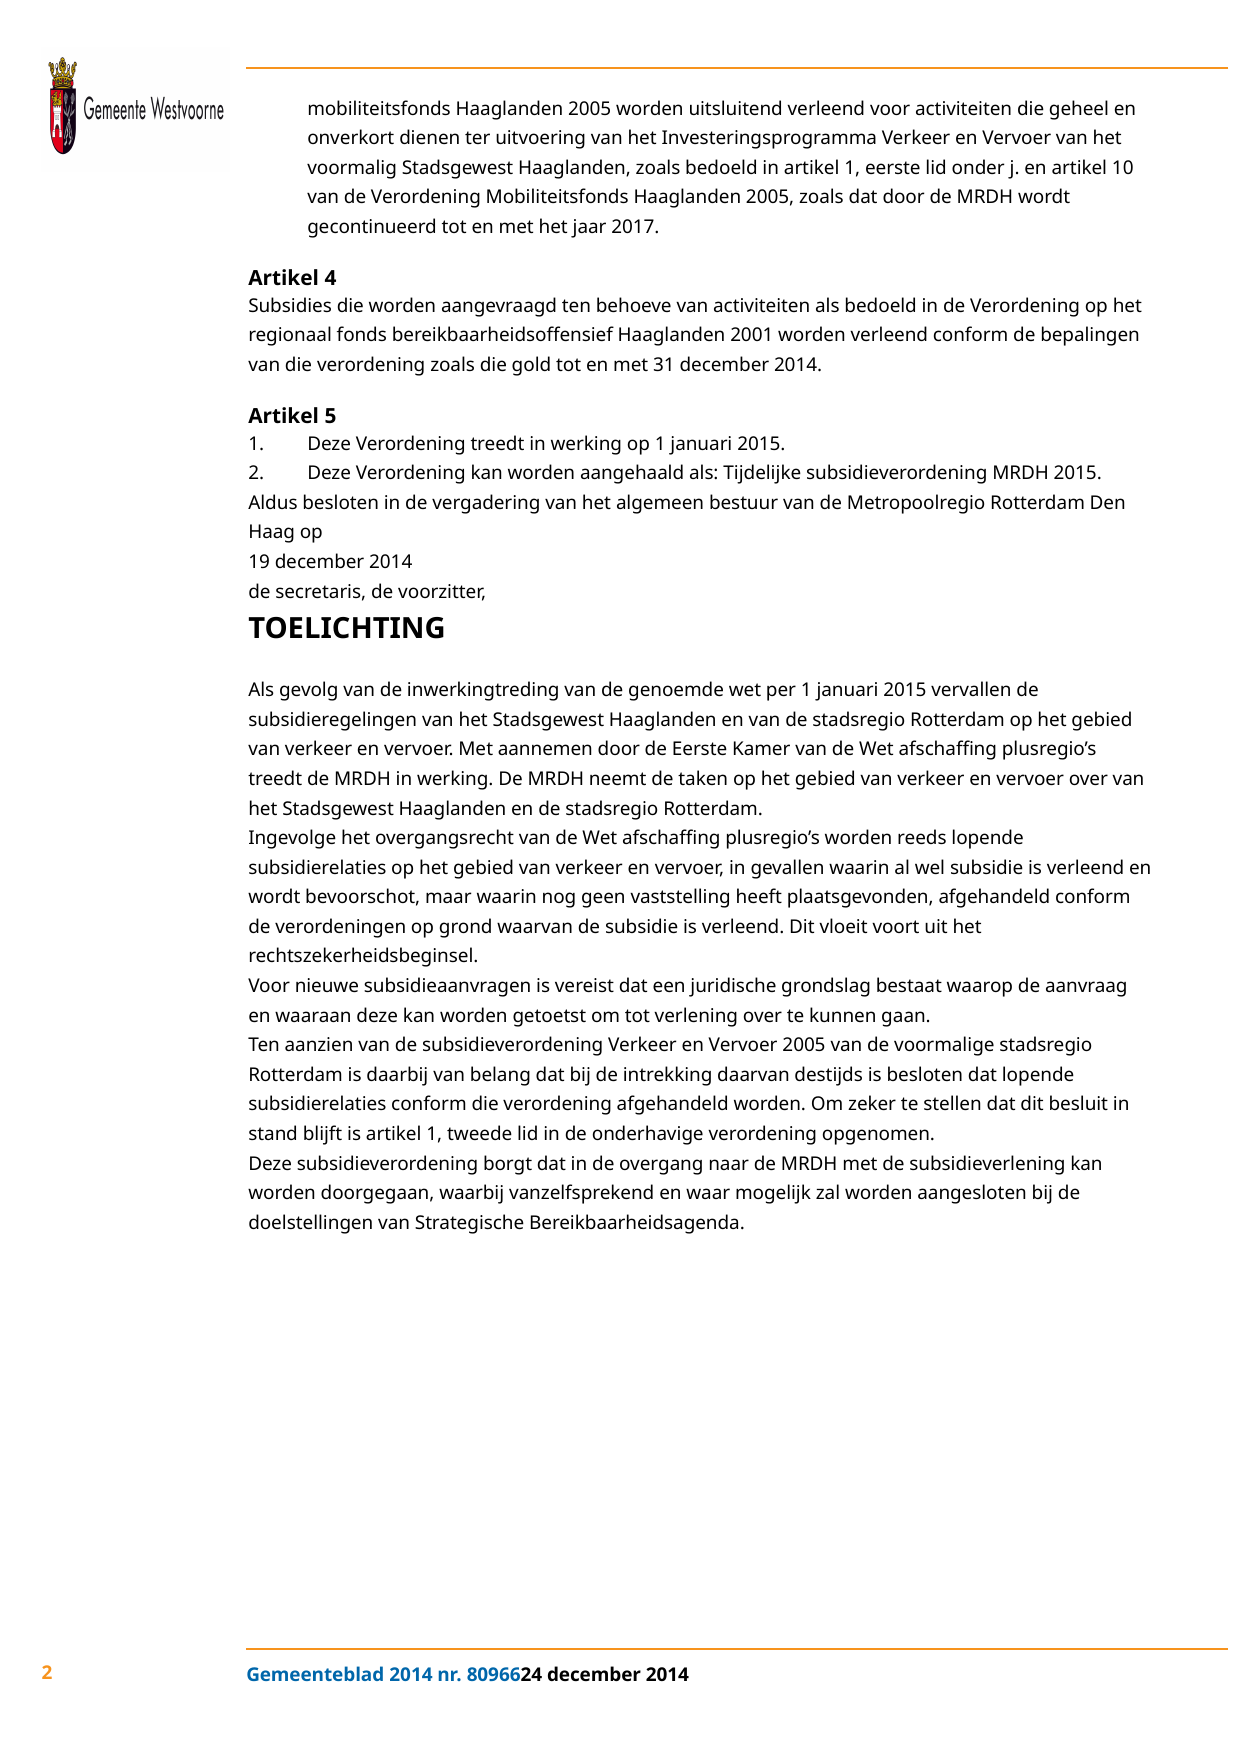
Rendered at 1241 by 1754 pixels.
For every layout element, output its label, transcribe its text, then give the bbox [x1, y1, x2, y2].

text Artikel 4 [248, 263, 1152, 292]
text Aldus besloten in de vergadering van het algemeen bestuur van de Metropoolregio Rotterdam Den Haag op [248, 489, 1152, 544]
text Als gevolg van de inwerkingtreding van de genoemde wet per 1 januari 2015 vervallen de subsidieregelingen van het Stadsgewest Haaglanden en van de stadsregio Rotterdam op het gebied van verkeer en vervoer. Met aannemen door de Eerste Kamer van de Wet afschaffing plusregio’s treedt de MRDH in werking. De MRDH neemt de taken op het gebied van verkeer en vervoer over van het Stadsgewest Haaglanden en de stadsregio Rotterdam. [248, 676, 1152, 820]
text Ten aanzien van de subsidieverordening Verkeer en Vervoer 2005 van de voormalige stadsregio Rotterdam is daarbij van belang dat bij de intrekking daarvan destijds is besloten dat lopende subsidierelaties conform die verordening afgehandeld worden. Om zeker te stellen dat dit besluit in stand blijft is artikel 1, tweede lid in de onderhavige verordening opgenomen. [248, 1031, 1152, 1146]
text TOELICHTING [248, 607, 1152, 647]
text de secretaris, de voorzitter, [248, 578, 1152, 604]
text Deze subsidieverordening borgt dat in de overgang naar de MRDH met de subsidieverlening kan worden doorgegaan, waarbij vanzelfsprekend en waar mogelijk zal worden aangesloten bij de doelstellingen van Strategische Bereikbaarheidsagenda. [248, 1150, 1152, 1234]
list mobiliteitsfonds Haaglanden 2005 worden uitsluitend verleend voor activiteiten die geheel en onverkort dienen ter uitvoering van het Investeringsprogramma Verkeer en Vervoer van het voormalig Stadsgewest Haaglanden, zoals bedoeld in artikel 1, eerste lid onder j. en artikel 10 van de Verordening Mobiliteitsfonds Haaglanden 2005, zoals dat door de MRDH wordt gecontinueerd tot en met het jaar 2017. [248, 95, 1152, 239]
picture [41, 47, 231, 172]
text 19 december 2014 [248, 548, 1152, 574]
list Deze Verordening kan worden aangehaald als: Tijdelijke subsidieverordening MRDH 2015. [248, 459, 1152, 485]
list Deze Verordening treedt in werking op 1 januari 2015. [248, 430, 1152, 456]
text Artikel 5 [248, 402, 1152, 430]
text Voor nieuwe subsidieaanvragen is vereist dat een juridische grondslag bestaat waarop de aanvraag en waaraan deze kan worden getoetst om tot verlening over te kunnen gaan. [248, 972, 1152, 1027]
text Subsidies die worden aangevraagd ten behoeve van activiteiten als bedoeld in de Verordening op het regionaal fonds bereikbaarheidsoffensief Haaglanden 2001 worden verleend conform de bepalingen van die verordening zoals die gold tot en met 31 december 2014. [248, 292, 1152, 377]
text Ingevolge het overgangsrecht van de Wet afschaffing plusregio’s worden reeds lopende subsidierelaties op het gebied van verkeer en vervoer, in gevallen waarin al wel subsidie is verleend en wordt bevoorschot, maar waarin nog geen vaststelling heeft plaatsgevonden, afgehandeld conform de verordeningen op grond waarvan de subsidie is verleend. Dit vloeit voort uit het rechtszekerheidsbeginsel. [248, 824, 1152, 968]
